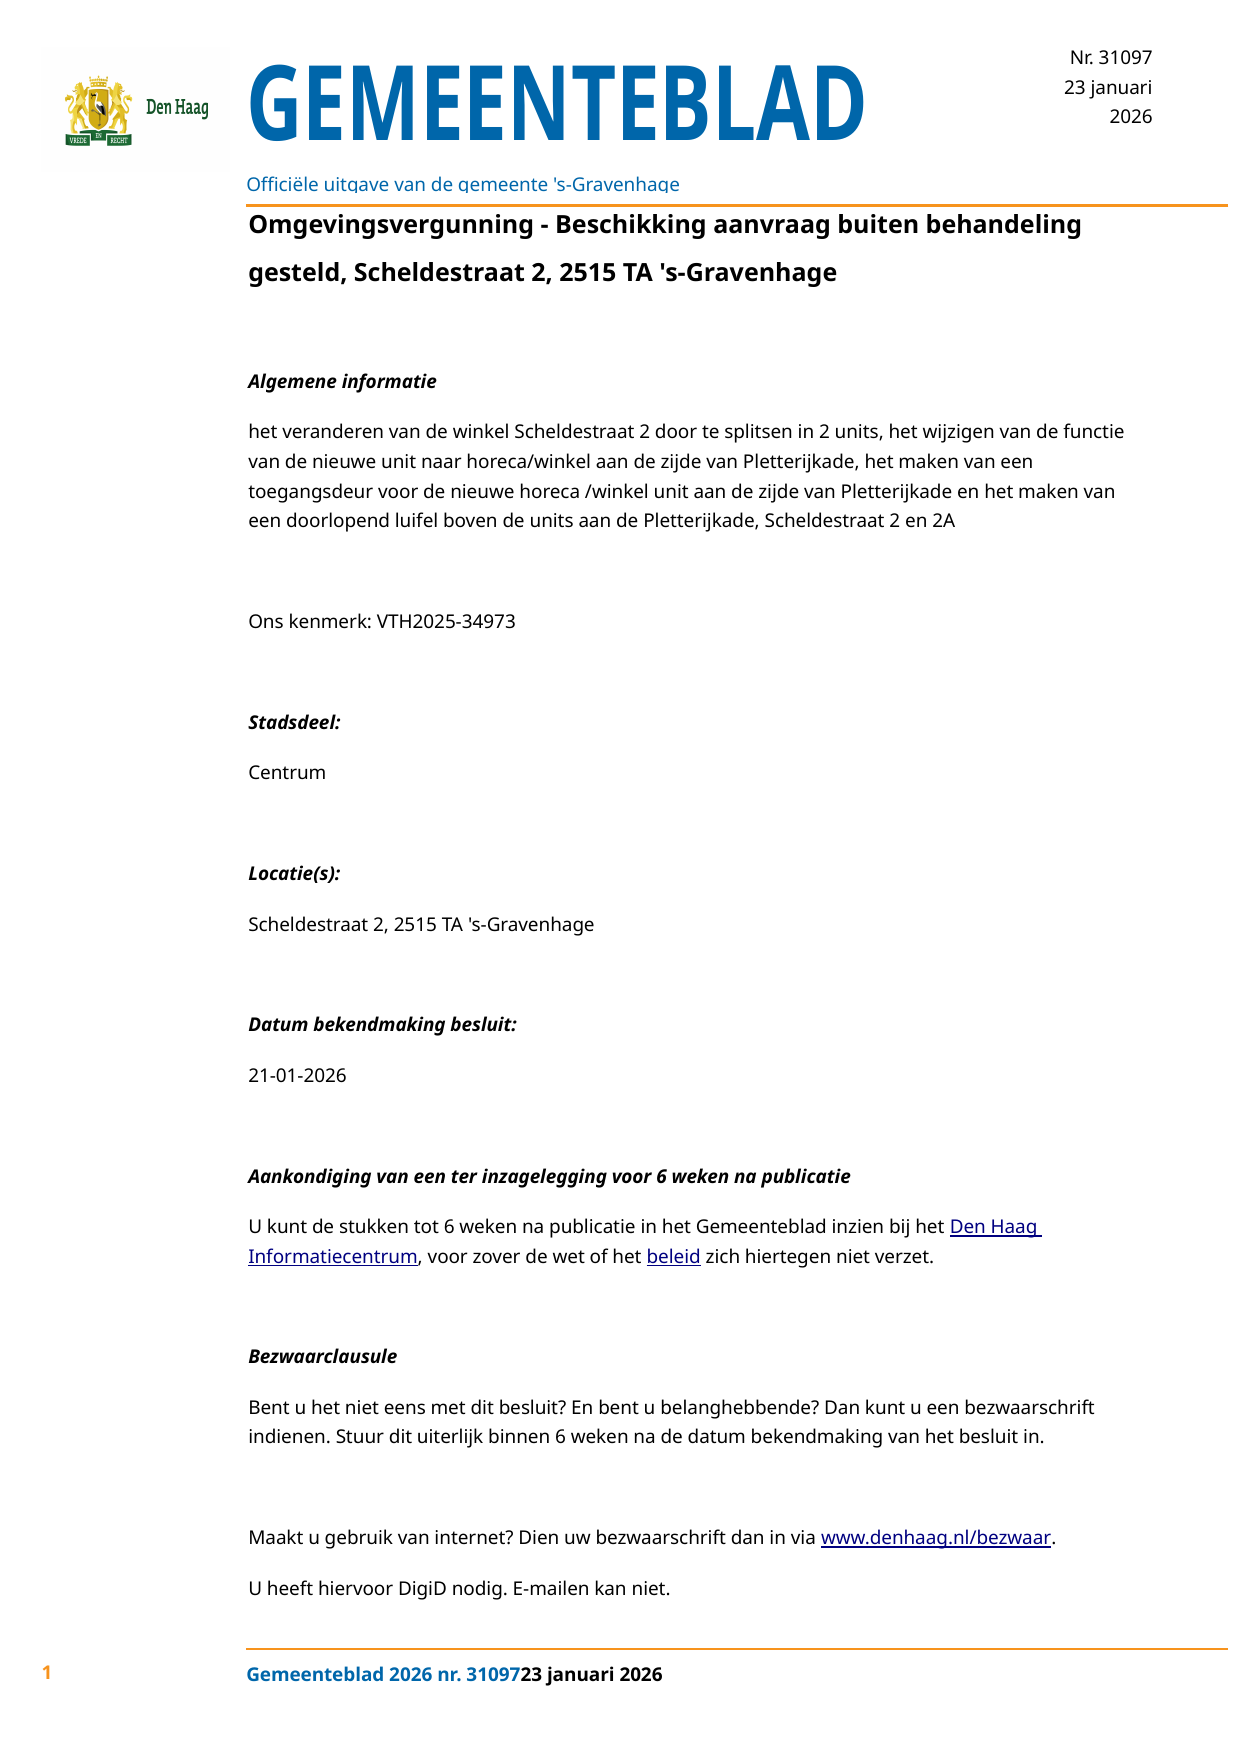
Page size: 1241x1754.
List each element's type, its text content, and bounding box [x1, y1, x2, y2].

text het veranderen van de winkel Scheldestraat 2 door te splitsen in 2 units, het wijzigen van de functie van de nieuwe unit naar horeca/winkel aan de zijde van Pletterijkade, het maken van een toegangsdeur voor de nieuwe horeca /winkel unit aan de zijde van Pletterijkade en het maken van een doorlopend luifel boven de units aan de Pletterijkade, Scheldestraat 2 en 2A [248, 419, 1152, 533]
text Locatie(s): [248, 860, 1152, 886]
text Aankondiging van een ter inzagelegging voor 6 weken na publicatie [248, 1163, 1152, 1189]
text Bent u het niet eens met dit besluit? En bent u belanghebbende? Dan kunt u een bezwaarschrift indienen. Stuur dit uiterlijk binnen 6 weken na de datum bekendmaking van het besluit in. [248, 1394, 1152, 1449]
text 21-01-2026 [248, 1062, 1152, 1088]
text Bezwaarclausule [248, 1344, 1152, 1369]
text Omgevingsvergunning - Beschikking aanvraag buiten behandeling gesteld, Scheldestraat 2, 2515 TA 's-Gravenhage [248, 207, 1152, 288]
text Scheldestraat 2, 2515 TA 's-Gravenhage [248, 911, 1152, 937]
text Algemene informatie [248, 368, 1152, 394]
text Stadsdeel: [248, 709, 1152, 735]
text Ons kenmerk: VTH2025-34973 [248, 608, 1152, 634]
picture [41, 47, 231, 172]
text U kunt de stukken tot 6 weken na publicatie in het Gemeenteblad inzien bij het Den Haag Informatiecentrum, voor zover de wet of het beleid zich hiertegen niet verzet. [248, 1213, 1152, 1269]
text U heeft hiervoor DigiD nodig. E-mailen kan niet. [248, 1575, 1152, 1601]
text Centrum [248, 759, 1152, 785]
text Maakt u gebruik van internet? Dien uw bezwaarschrift dan in via www.denhaag.nl/bezwaar. [248, 1524, 1152, 1550]
text Datum bekendmaking besluit: [248, 1012, 1152, 1037]
